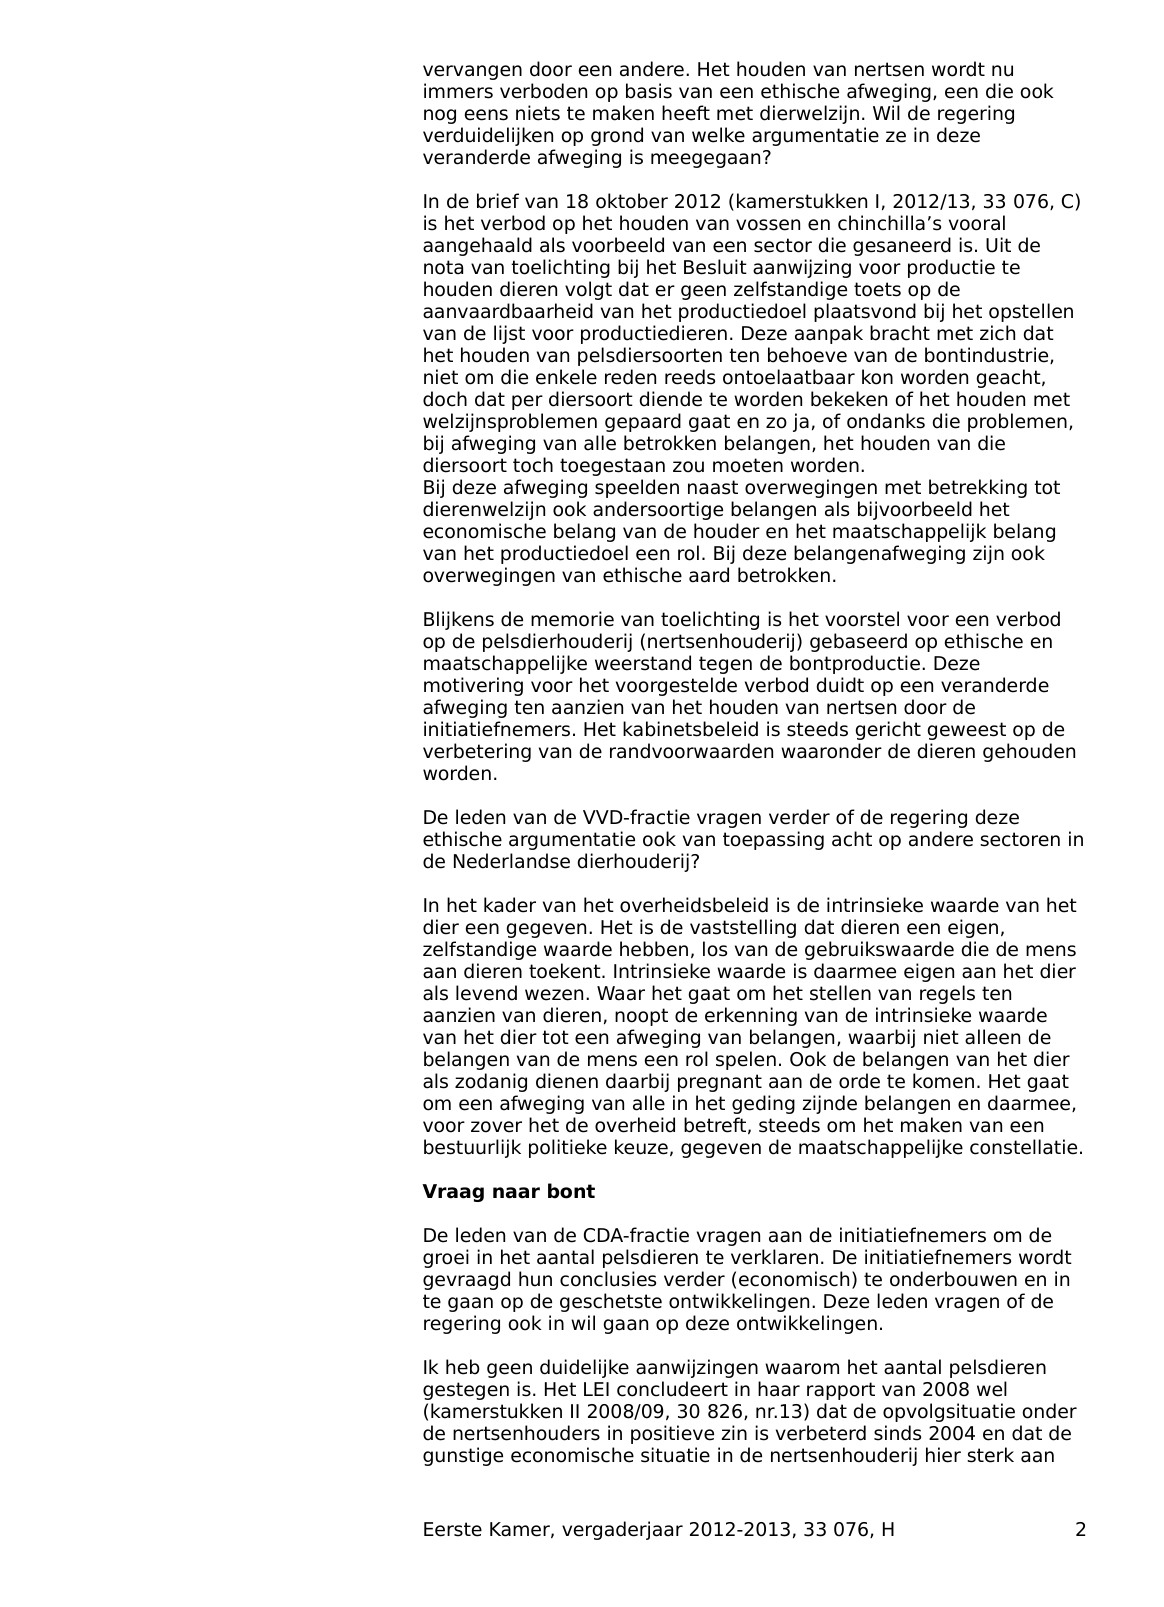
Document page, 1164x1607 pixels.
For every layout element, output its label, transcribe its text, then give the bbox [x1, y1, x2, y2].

subtitle Vraag naar bont [422, 1181, 1087, 1203]
text Bij deze afweging speelden naast overwegingen met betrekking tot dierenwelzijn ook andersoortige belangen als bijvoorbeeld het economische belang van de houder en het maatschappelijk belang van het productiedoel een rol. Bij deze belangenafweging zijn ook overwegingen van ethische aard betrokken. [422, 477, 1087, 587]
text De leden van de CDA-fractie vragen aan de initiatiefnemers om de groei in het aantal pelsdieren te verklaren. De initiatiefnemers wordt gevraagd hun conclusies verder (economisch) te onderbouwen en in te gaan op de geschetste ontwikkelingen. Deze leden vragen of de regering ook in wil gaan op deze ontwikkelingen. [422, 1225, 1087, 1335]
text In de brief van 18 oktober 2012 (kamerstukken I, 2012/13, 33 076, C) is het verbod op het houden van vossen en chinchilla’s vooral aangehaald als voorbeeld van een sector die gesaneerd is. Uit de nota van toelichting bij het Besluit aanwijzing voor productie te houden dieren volgt dat er geen zelfstandige toets op de aanvaardbaarheid van het productiedoel plaatsvond bij het opstellen van de lijst voor productiedieren. Deze aanpak bracht met zich dat het houden van pelsdiersoorten ten behoeve van de bontindustrie, niet om die enkele reden reeds ontoelaatbaar kon worden geacht, doch dat per diersoort diende te worden bekeken of het houden met welzijnsproblemen gepaard gaat en zo ja, of ondanks die problemen, bij afweging van alle betrokken belangen, het houden van die diersoort toch toegestaan zou moeten worden. [422, 191, 1087, 477]
text vervangen door een andere. Het houden van nertsen wordt nu immers verboden op basis van een ethische afweging, een die ook nog eens niets te maken heeft met dierwelzijn. Wil de regering verduidelijken op grond van welke argumentatie ze in deze veranderde afweging is meegegaan? [422, 59, 1087, 169]
text De leden van de VVD-fractie vragen verder of de regering deze ethische argumentatie ook van toepassing acht op andere sectoren in de Nederlandse dierhouderij? [422, 807, 1087, 873]
text In het kader van het overheidsbeleid is de intrinsieke waarde van het dier een gegeven. Het is de vaststelling dat dieren een eigen, zelfstandige waarde hebben, los van de gebruikswaarde die de mens aan dieren toekent. Intrinsieke waarde is daarmee eigen aan het dier als levend wezen. Waar het gaat om het stellen van regels ten aanzien van dieren, noopt de erkenning van de intrinsieke waarde van het dier tot een afweging van belangen, waarbij niet alleen de belangen van de mens een rol spelen. Ook de belangen van het dier als zodanig dienen daarbij pregnant aan de orde te komen. Het gaat om een afweging van alle in het geding zijnde belangen en daarmee, voor zover het de overheid betreft, steeds om het maken van een bestuurlijk politieke keuze, gegeven de maatschappelijke constellatie. [422, 895, 1087, 1159]
text Ik heb geen duidelijke aanwijzingen waarom het aantal pelsdieren gestegen is. Het LEI concludeert in haar rapport van 2008 wel (kamerstukken II 2008/09, 30 826, nr.13) dat de opvolgsituatie onder de nertsenhouders in positieve zin is verbeterd sinds 2004 en dat de gunstige economische situatie in de nertsenhouderij hier sterk aan [422, 1357, 1087, 1467]
text Blijkens de memorie van toelichting is het voorstel voor een verbod op de pelsdierhouderij (nertsenhouderij) gebaseerd op ethische en maatschappelijke weerstand tegen de bontproductie. Deze motivering voor het voorgestelde verbod duidt op een veranderde afweging ten aanzien van het houden van nertsen door de initiatiefnemers. Het kabinetsbeleid is steeds gericht geweest op de verbetering van de randvoorwaarden waaronder de dieren gehouden worden. [422, 609, 1087, 785]
